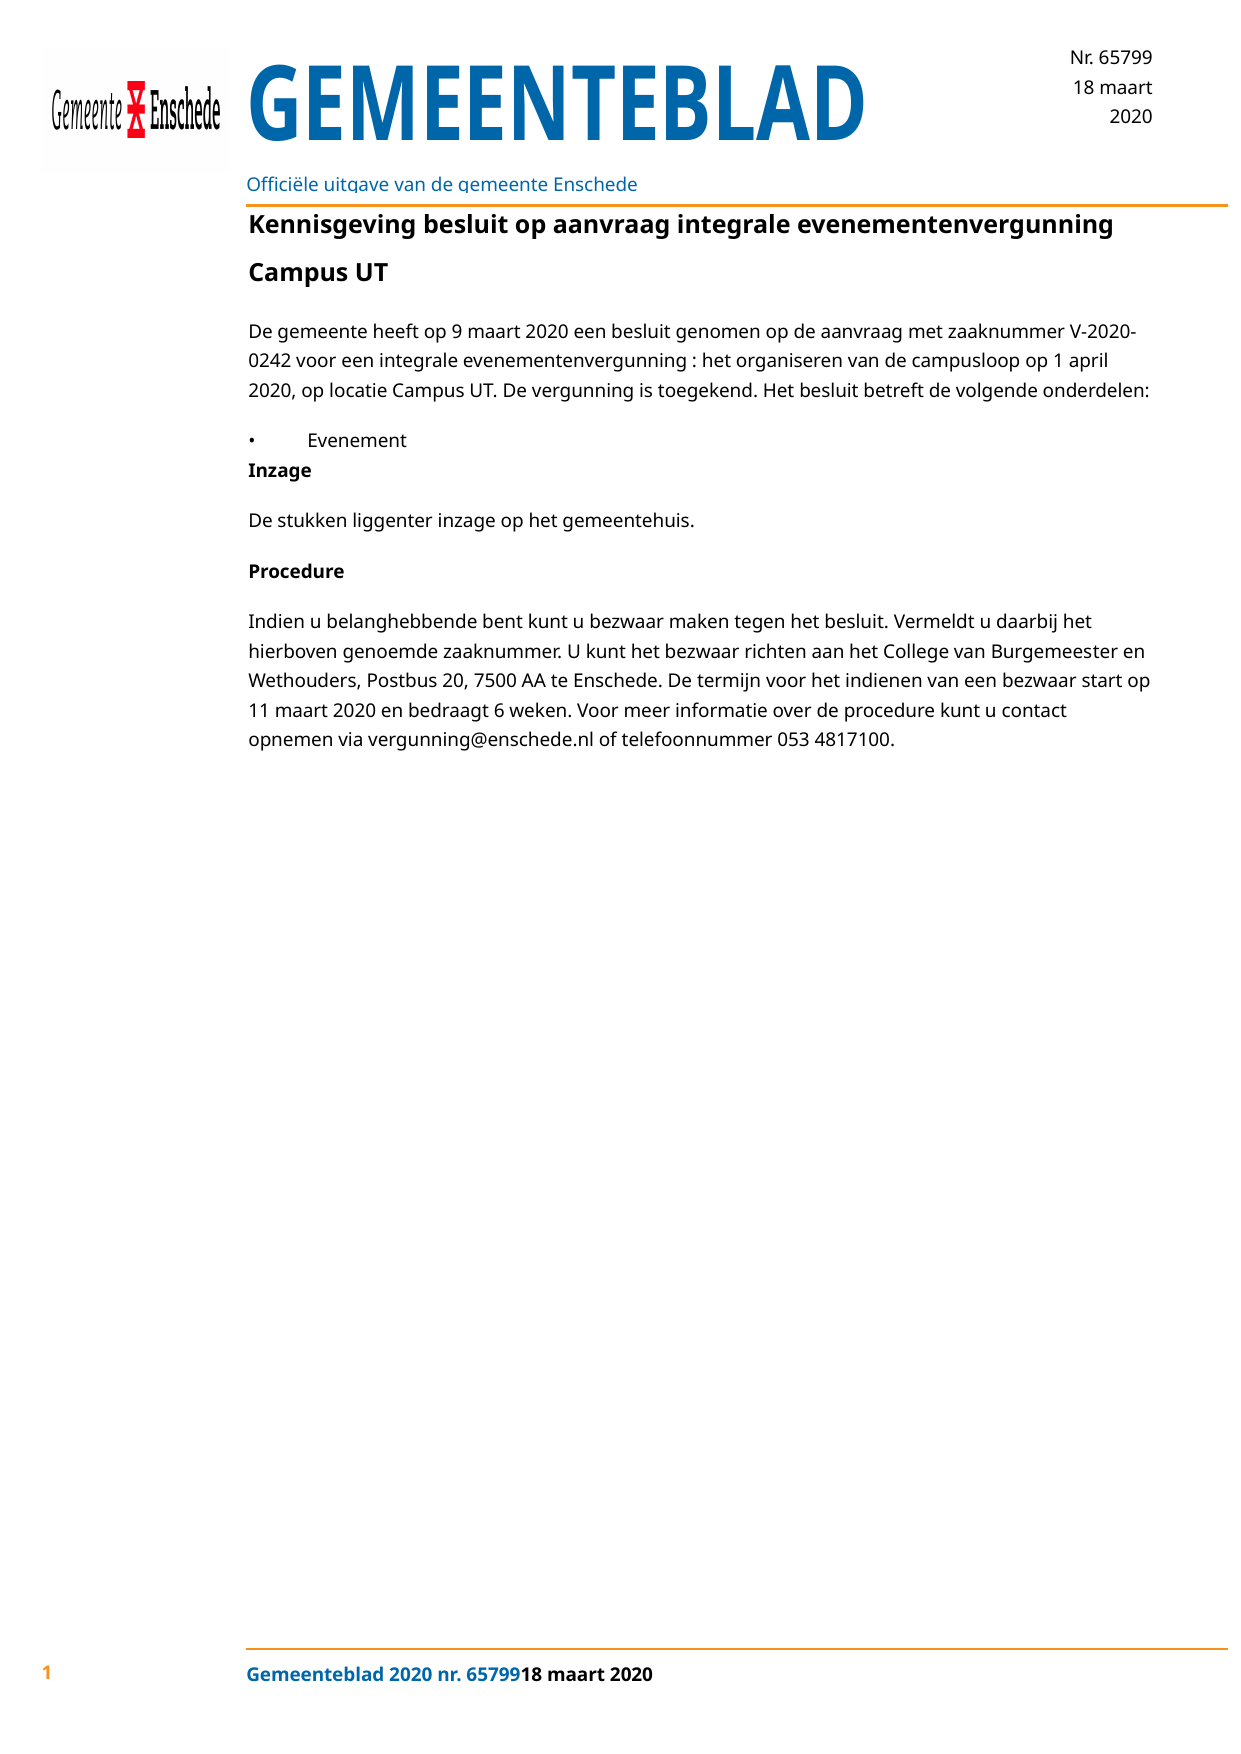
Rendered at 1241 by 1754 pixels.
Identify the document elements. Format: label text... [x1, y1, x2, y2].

text Inzage [248, 457, 1152, 483]
text Kennisgeving besluit op aanvraag integrale evenementenvergunning Campus UT [248, 207, 1152, 288]
text Indien u belanghebbende bent kunt u bezwaar maken tegen het besluit. Vermeldt u daarbij het hierboven genoemde zaaknummer. U kunt het bezwaar richten aan het College van Burgemees­ter en Wethouders, Postbus 20, 7500 AA te Enschede. De termijn voor het indienen van een bezwaar start op 11 maart 2020 en bedraagt 6 weken. Voor meer informatie over de procedure kunt u contact opnemen via vergunning@enschede.nl of telefoonnummer 053 4817100. [248, 608, 1152, 752]
list Evenement [248, 427, 1152, 453]
picture [41, 47, 231, 172]
text De gemeente heeft op 9 maart 2020 een besluit genomen op de aanvraag met zaaknummer V-2020-0242 voor een integrale evenementenvergunning : het organiseren van de campusloop op 1 april 2020, op locatie Campus UT. De vergunning is toegekend. Het besluit betreft de volgende onderdelen: [248, 318, 1152, 403]
text Procedure [248, 558, 1152, 584]
text De stukken liggenter inzage op het gemeentehuis. [248, 507, 1152, 533]
